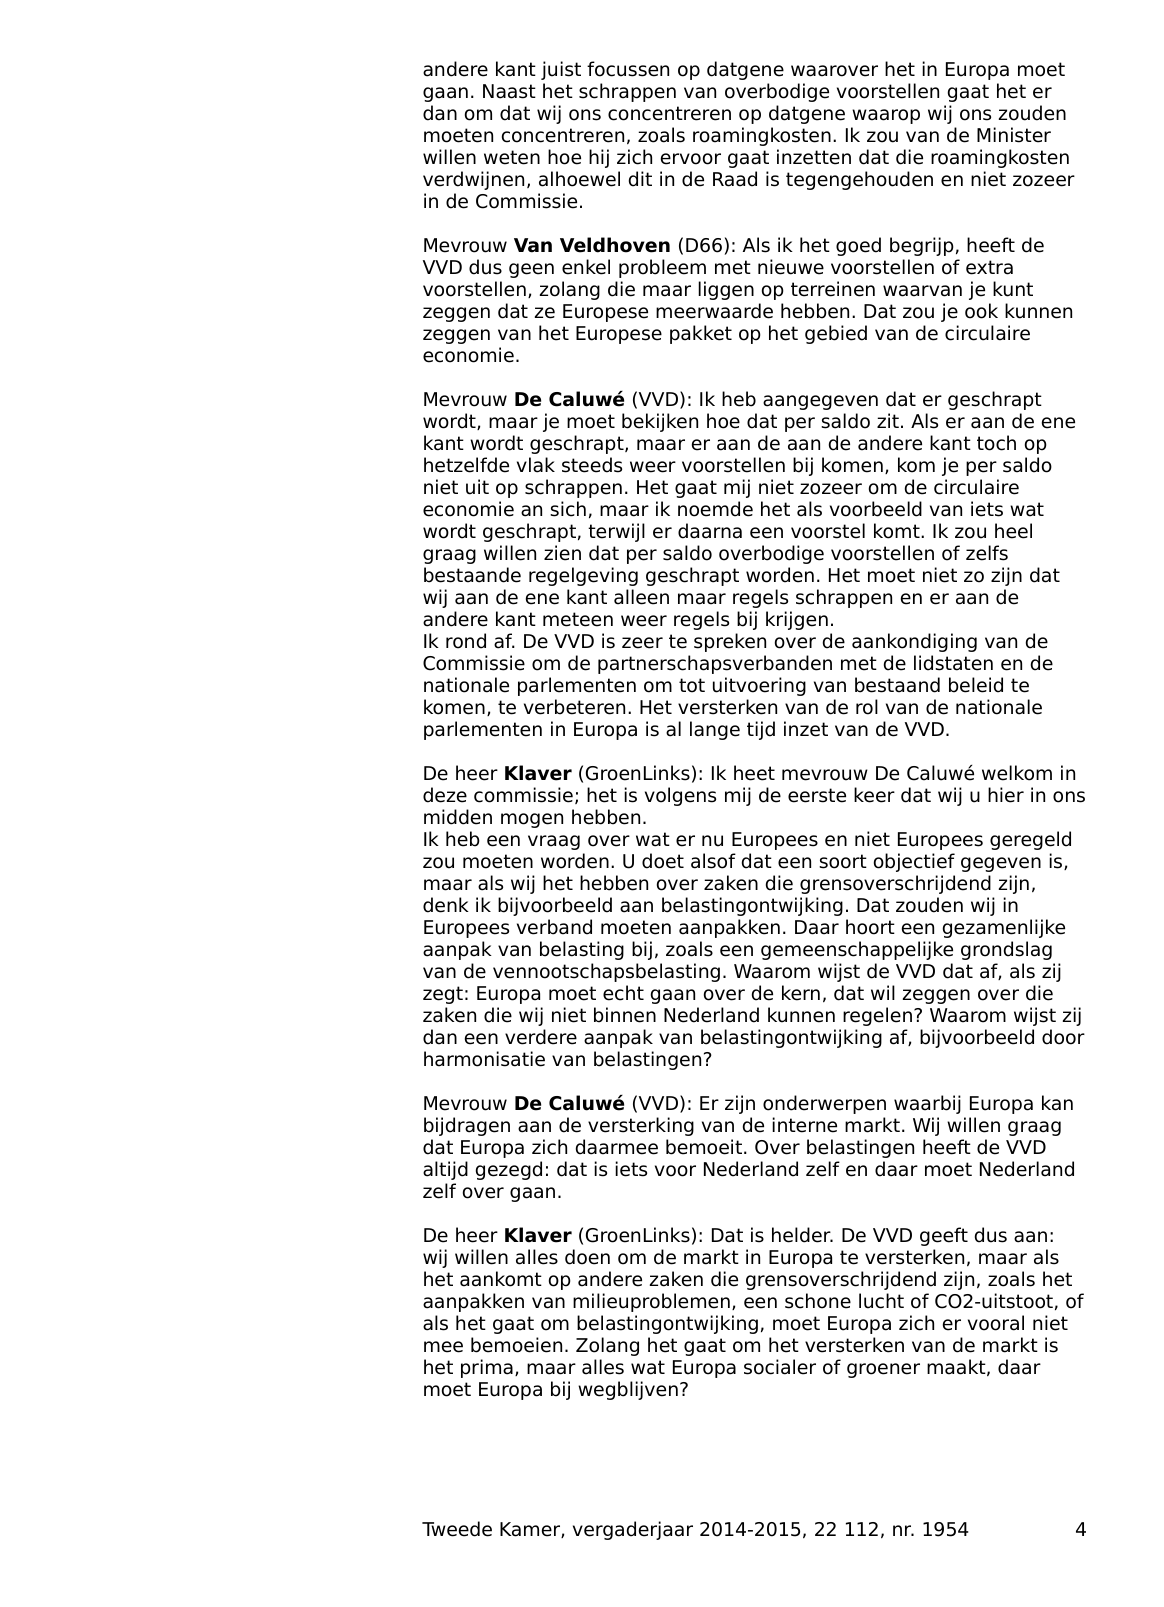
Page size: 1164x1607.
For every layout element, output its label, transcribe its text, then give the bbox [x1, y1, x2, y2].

text Mevrouw Van Veldhoven (D66): Als ik het goed begrijp, heeft de VVD dus geen enkel probleem met nieuwe voorstellen of extra voorstellen, zolang die maar liggen op terreinen waarvan je kunt zeggen dat ze Europese meerwaarde hebben. Dat zou je ook kunnen zeggen van het Europese pakket op het gebied van de circulaire economie. [422, 235, 1087, 367]
text De heer Klaver (GroenLinks): Dat is helder. De VVD geeft dus aan: wij willen alles doen om de markt in Europa te versterken, maar als het aankomt op andere zaken die grensoverschrijdend zijn, zoals het aanpakken van milieuproblemen, een schone lucht of CO2-uitstoot, of als het gaat om belastingontwijking, moet Europa zich er vooral niet mee bemoeien. Zolang het gaat om het versterken van de markt is het prima, maar alles wat Europa socialer of groener maakt, daar moet Europa bij wegblijven? [422, 1225, 1087, 1401]
text Mevrouw De Caluwé (VVD): Er zijn onderwerpen waarbij Europa kan bijdragen aan de versterking van de interne markt. Wij willen graag dat Europa zich daarmee bemoeit. Over belastingen heeft de VVD altijd gezegd: dat is iets voor Nederland zelf en daar moet Nederland zelf over gaan. [422, 1093, 1087, 1203]
text Ik heb een vraag over wat er nu Europees en niet Europees geregeld zou moeten worden. U doet alsof dat een soort objectief gegeven is, maar als wij het hebben over zaken die grensoverschrijdend zijn, denk ik bijvoorbeeld aan belastingontwijking. Dat zouden wij in Europees verband moeten aanpakken. Daar hoort een gezamenlijke aanpak van belasting bij, zoals een gemeenschappelijke grondslag van de vennootschapsbelasting. Waarom wijst de VVD dat af, als zij zegt: Europa moet echt gaan over de kern, dat wil zeggen over die zaken die wij niet binnen Nederland kunnen regelen? Waarom wijst zij dan een verdere aanpak van belastingontwijking af, bijvoorbeeld door harmonisatie van belastingen? [422, 829, 1087, 1071]
text Ik rond af. De VVD is zeer te spreken over de aankondiging van de Commissie om de partnerschapsverbanden met de lidstaten en de nationale parlementen om tot uitvoering van bestaand beleid te komen, te verbeteren. Het versterken van de rol van de nationale parlementen in Europa is al lange tijd inzet van de VVD. [422, 631, 1087, 741]
text Mevrouw De Caluwé (VVD): Ik heb aangegeven dat er geschrapt wordt, maar je moet bekijken hoe dat per saldo zit. Als er aan de ene kant wordt geschrapt, maar er aan de aan de andere kant toch op hetzelfde vlak steeds weer voorstellen bij komen, kom je per saldo niet uit op schrappen. Het gaat mij niet zozeer om de circulaire economie an sich, maar ik noemde het als voorbeeld van iets wat wordt geschrapt, terwijl er daarna een voorstel komt. Ik zou heel graag willen zien dat per saldo overbodige voorstellen of zelfs bestaande regelgeving geschrapt worden. Het moet niet zo zijn dat wij aan de ene kant alleen maar regels schrappen en er aan de andere kant meteen weer regels bij krijgen. [422, 389, 1087, 631]
text De heer Klaver (GroenLinks): Ik heet mevrouw De Caluwé welkom in deze commissie; het is volgens mij de eerste keer dat wij u hier in ons midden mogen hebben. [422, 763, 1087, 829]
text andere kant juist focussen op datgene waarover het in Europa moet gaan. Naast het schrappen van overbodige voorstellen gaat het er dan om dat wij ons concentreren op datgene waarop wij ons zouden moeten concentreren, zoals roamingkosten. Ik zou van de Minister willen weten hoe hij zich ervoor gaat inzetten dat die roamingkosten verdwijnen, alhoewel dit in de Raad is tegengehouden en niet zozeer in de Commissie. [422, 59, 1087, 213]
